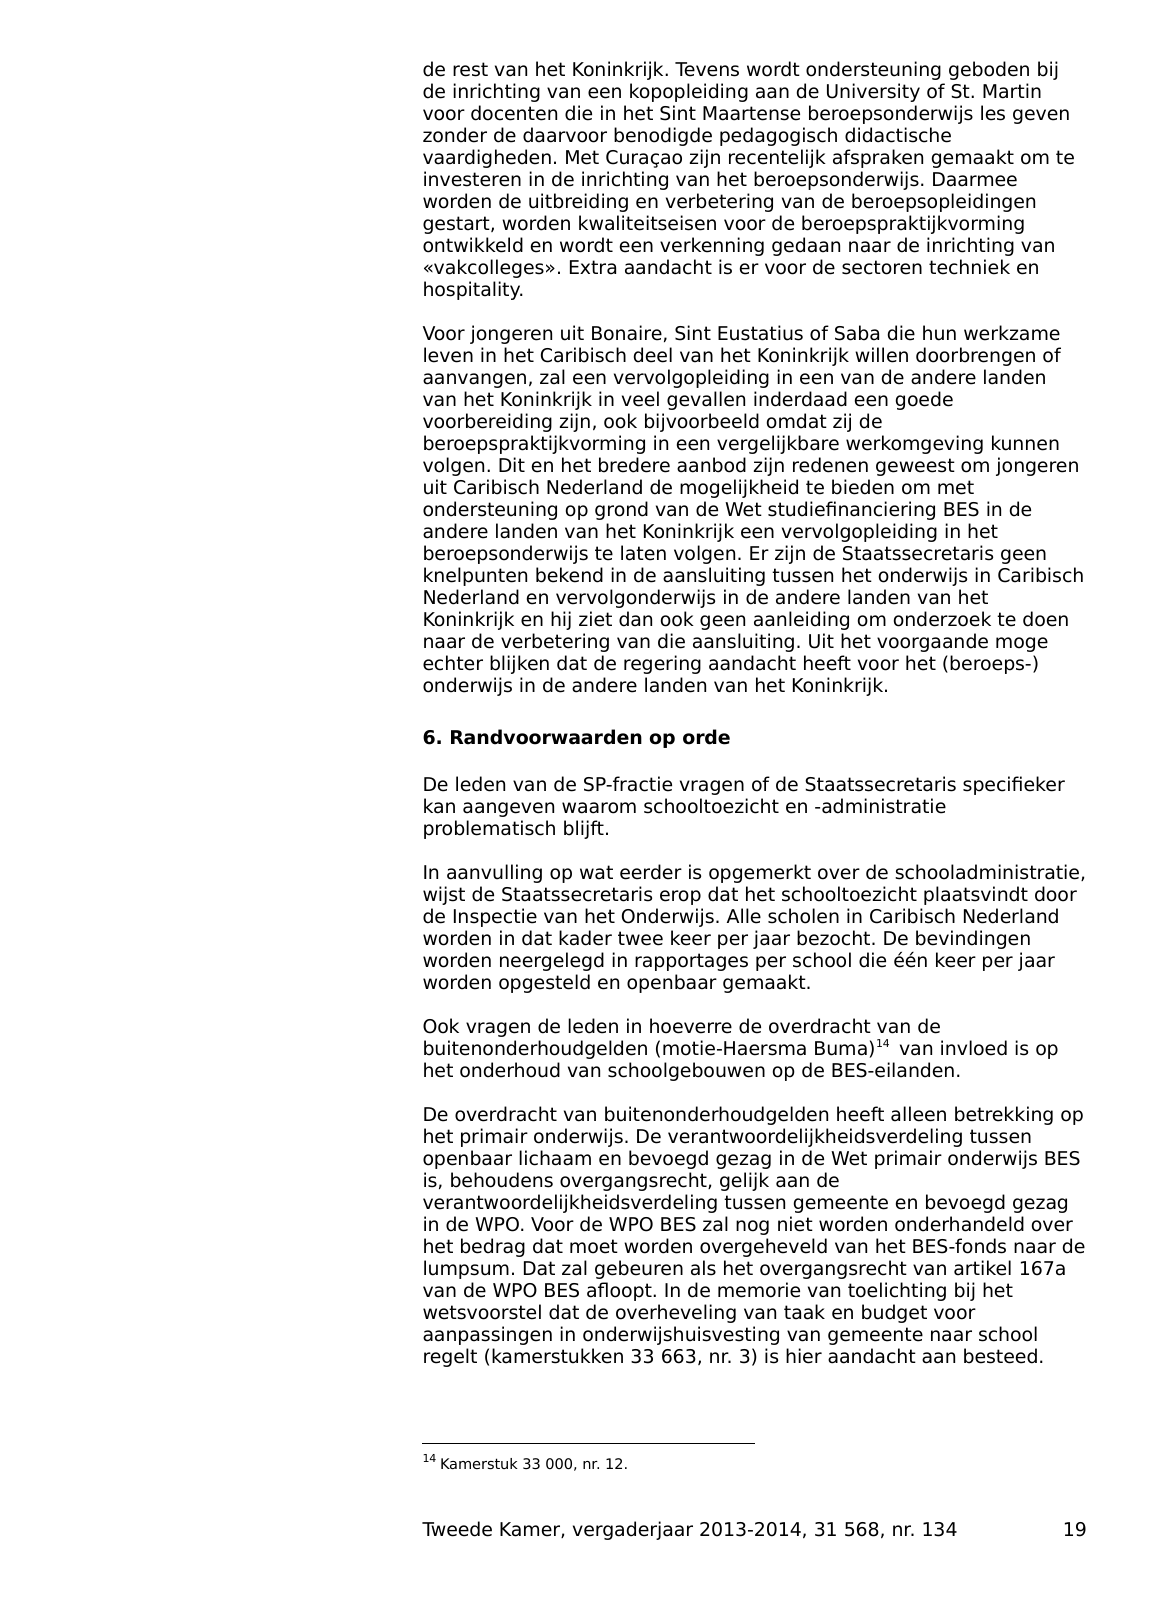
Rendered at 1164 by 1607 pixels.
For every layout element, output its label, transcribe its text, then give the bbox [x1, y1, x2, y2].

text Ook vragen de leden in hoeverre de overdracht van de buitenonderhoudgelden (motie-Haersma Buma) van invloed is op het onderhoud van schoolgebouwen op de BES-eilanden. [422, 1016, 1087, 1082]
text Kamerstuk 33 000, nr. 12. [422, 1452, 1087, 1474]
subtitle 6. Randvoorwaarden op orde [422, 727, 1087, 749]
text De overdracht van buitenonderhoudgelden heeft alleen betrekking op het primair onderwijs. De verantwoordelijkheidsverdeling tussen openbaar lichaam en bevoegd gezag in de Wet primair onderwijs BES is, behoudens overgangsrecht, gelijk aan de verantwoordelijkheidsverdeling tussen gemeente en bevoegd gezag in de WPO. Voor de WPO BES zal nog niet worden onderhandeld over het bedrag dat moet worden overgeheveld van het BES-fonds naar de lumpsum. Dat zal gebeuren als het overgangsrecht van artikel 167a van de WPO BES afloopt. In de memorie van toelichting bij het wetsvoorstel dat de overheveling van taak en budget voor aanpassingen in onderwijshuisvesting van gemeente naar school regelt (kamerstukken 33 663, nr. 3) is hier aandacht aan besteed. [422, 1104, 1087, 1368]
text De leden van de SP-fractie vragen of de Staatssecretaris specifieker kan aangeven waarom schooltoezicht en -administratie problematisch blijft. [422, 774, 1087, 839]
text In aanvulling op wat eerder is opgemerkt over de schooladministratie, wijst de Staatssecretaris erop dat het schooltoezicht plaatsvindt door de Inspectie van het Onderwijs. Alle scholen in Caribisch Nederland worden in dat kader twee keer per jaar bezocht. De bevindingen worden neergelegd in rapportages per school die één keer per jaar worden opgesteld en openbaar gemaakt. [422, 862, 1087, 994]
text de rest van het Koninkrijk. Tevens wordt ondersteuning geboden bij de inrichting van een kopopleiding aan de University of St. Martin voor docenten die in het Sint Maartense beroepsonderwijs les geven zonder de daarvoor benodigde pedagogisch didactische vaardigheden. Met Curaçao zijn recentelijk afspraken gemaakt om te investeren in de inrichting van het beroepsonderwijs. Daarmee worden de uitbreiding en verbetering van de beroepsopleidingen gestart, worden kwaliteitseisen voor de beroepspraktijkvorming ontwikkeld en wordt een verkenning gedaan naar de inrichting van «vakcolleges». Extra aandacht is er voor de sectoren techniek en hospitality. [422, 59, 1087, 301]
text Voor jongeren uit Bonaire, Sint Eustatius of Saba die hun werkzame leven in het Caribisch deel van het Koninkrijk willen doorbrengen of aanvangen, zal een vervolgopleiding in een van de andere landen van het Koninkrijk in veel gevallen inderdaad een goede voorbereiding zijn, ook bijvoorbeeld omdat zij de beroepspraktijkvorming in een vergelijkbare werkomgeving kunnen volgen. Dit en het bredere aanbod zijn redenen geweest om jongeren uit Caribisch Nederland de mogelijkheid te bieden om met ondersteuning op grond van de Wet studiefinanciering BES in de andere landen van het Koninkrijk een vervolgopleiding in het beroepsonderwijs te laten volgen. Er zijn de Staatssecretaris geen knelpunten bekend in de aansluiting tussen het onderwijs in Caribisch Nederland en vervolgonderwijs in de andere landen van het Koninkrijk en hij ziet dan ook geen aanleiding om onderzoek te doen naar de verbetering van die aansluiting. Uit het voorgaande moge echter blijken dat de regering aandacht heeft voor het (beroeps-) onderwijs in de andere landen van het Koninkrijk. [422, 323, 1087, 697]
